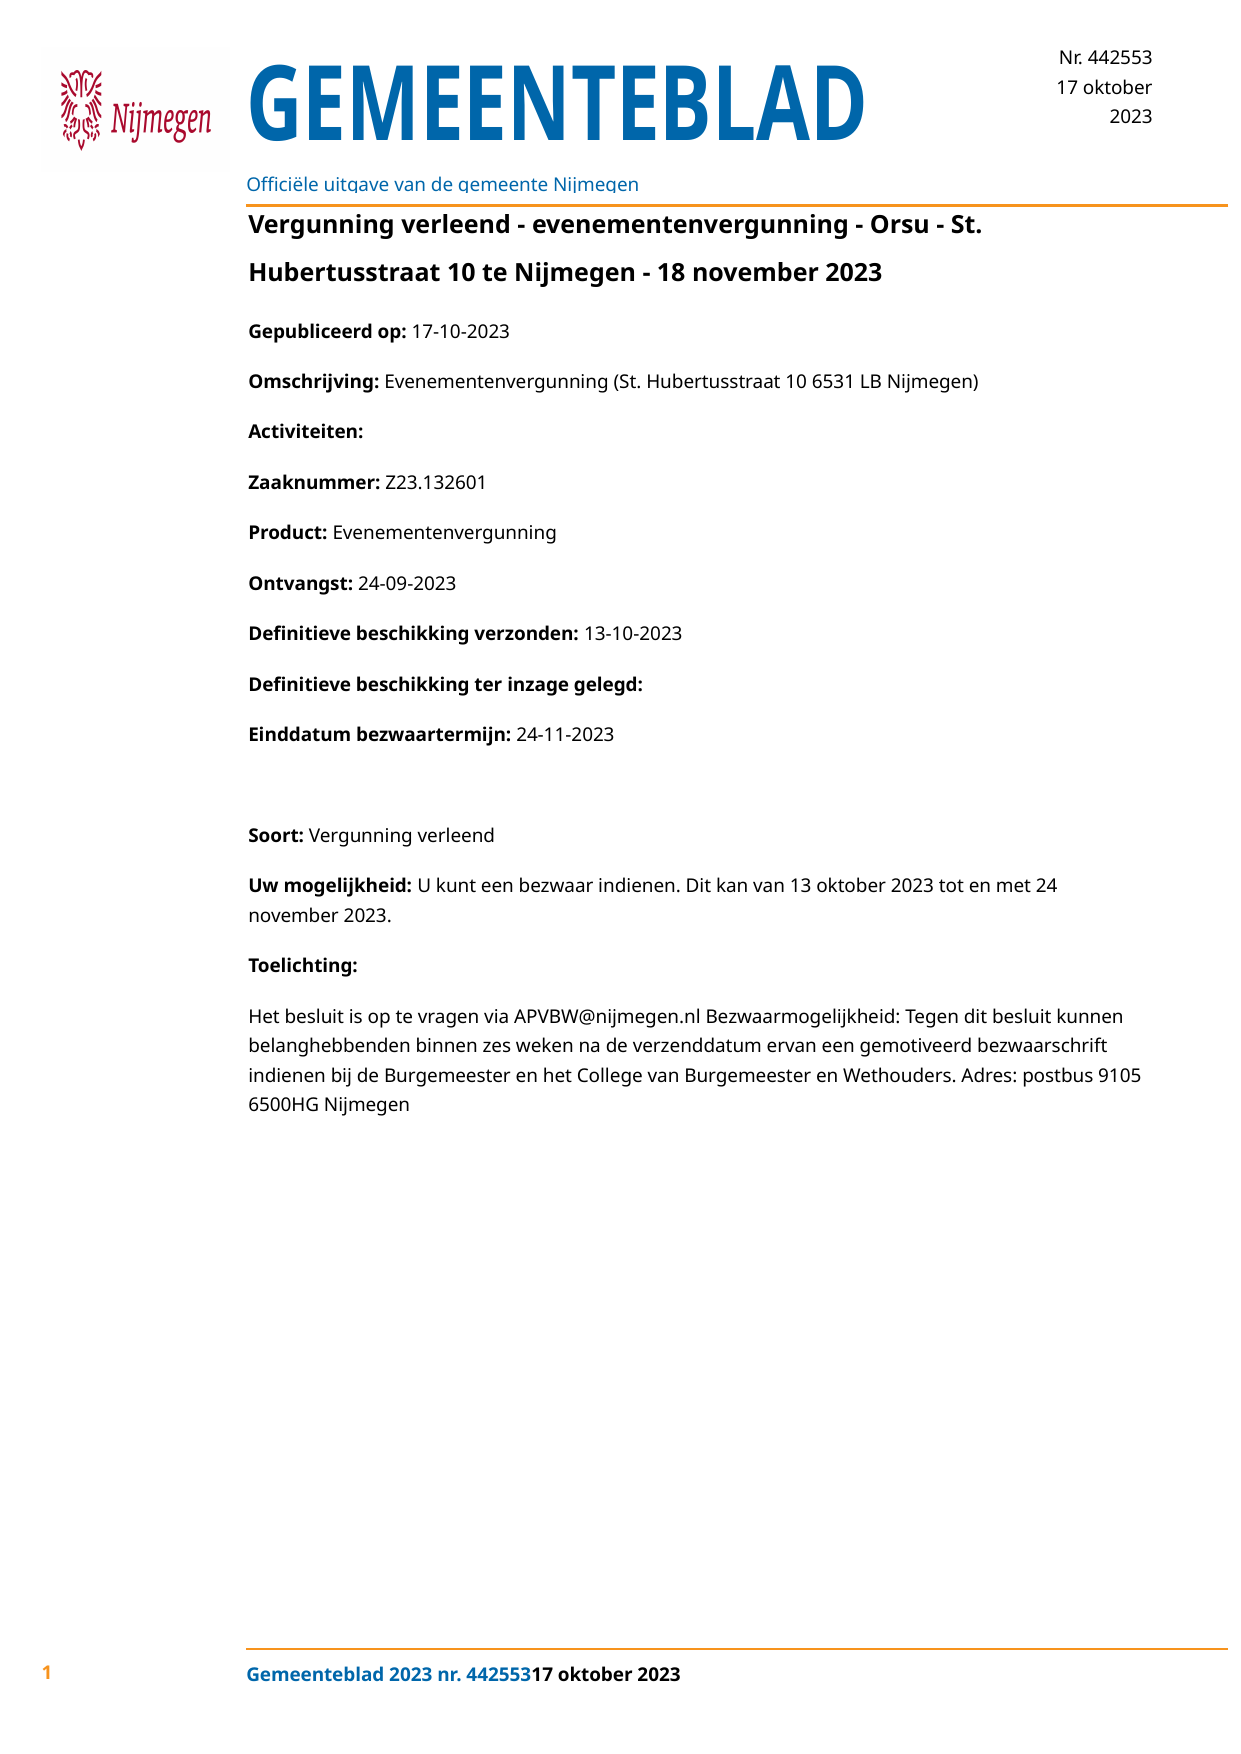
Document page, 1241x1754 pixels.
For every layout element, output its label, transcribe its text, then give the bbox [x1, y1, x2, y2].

text Activiteiten: [248, 419, 1152, 444]
text Definitieve beschikking verzonden: 13-10-2023 [248, 620, 1152, 646]
text Product: Evenementenvergunning [248, 519, 1152, 545]
text Toelichting: [248, 952, 1152, 978]
text Uw mogelijkheid: U kunt een bezwaar indienen. Dit kan van 13 oktober 2023 tot en met 24 november 2023. [248, 872, 1152, 928]
text Het besluit is op te vragen via APVBW@nijmegen.nl Bezwaarmogelijkheid: Tegen dit besluit kunnen belanghebbenden binnen zes weken na de verzenddatum ervan een gemotiveerd bezwaarschrift indienen bij de Burgemeester en het College van Burgemeester en Wethouders. Adres: postbus 9105 6500HG Nijmegen [248, 1003, 1152, 1117]
text Soort: Vergunning verleend [248, 822, 1152, 848]
picture [41, 47, 231, 172]
text Vergunning verleend - evenementenvergunning - Orsu - St. Hubertusstraat 10 te Nijmegen - 18 november 2023 [248, 207, 1152, 288]
text Ontvangst: 24-09-2023 [248, 570, 1152, 596]
text Zaaknummer: Z23.132601 [248, 469, 1152, 495]
text Einddatum bezwaartermijn: 24-11-2023 [248, 721, 1152, 747]
text Omschrijving: Evenementenvergunning (St. Hubertusstraat 10 6531 LB Nijmegen) [248, 368, 1152, 394]
text Gepubliceerd op: 17-10-2023 [248, 318, 1152, 344]
text Definitieve beschikking ter inzage gelegd: [248, 671, 1152, 697]
